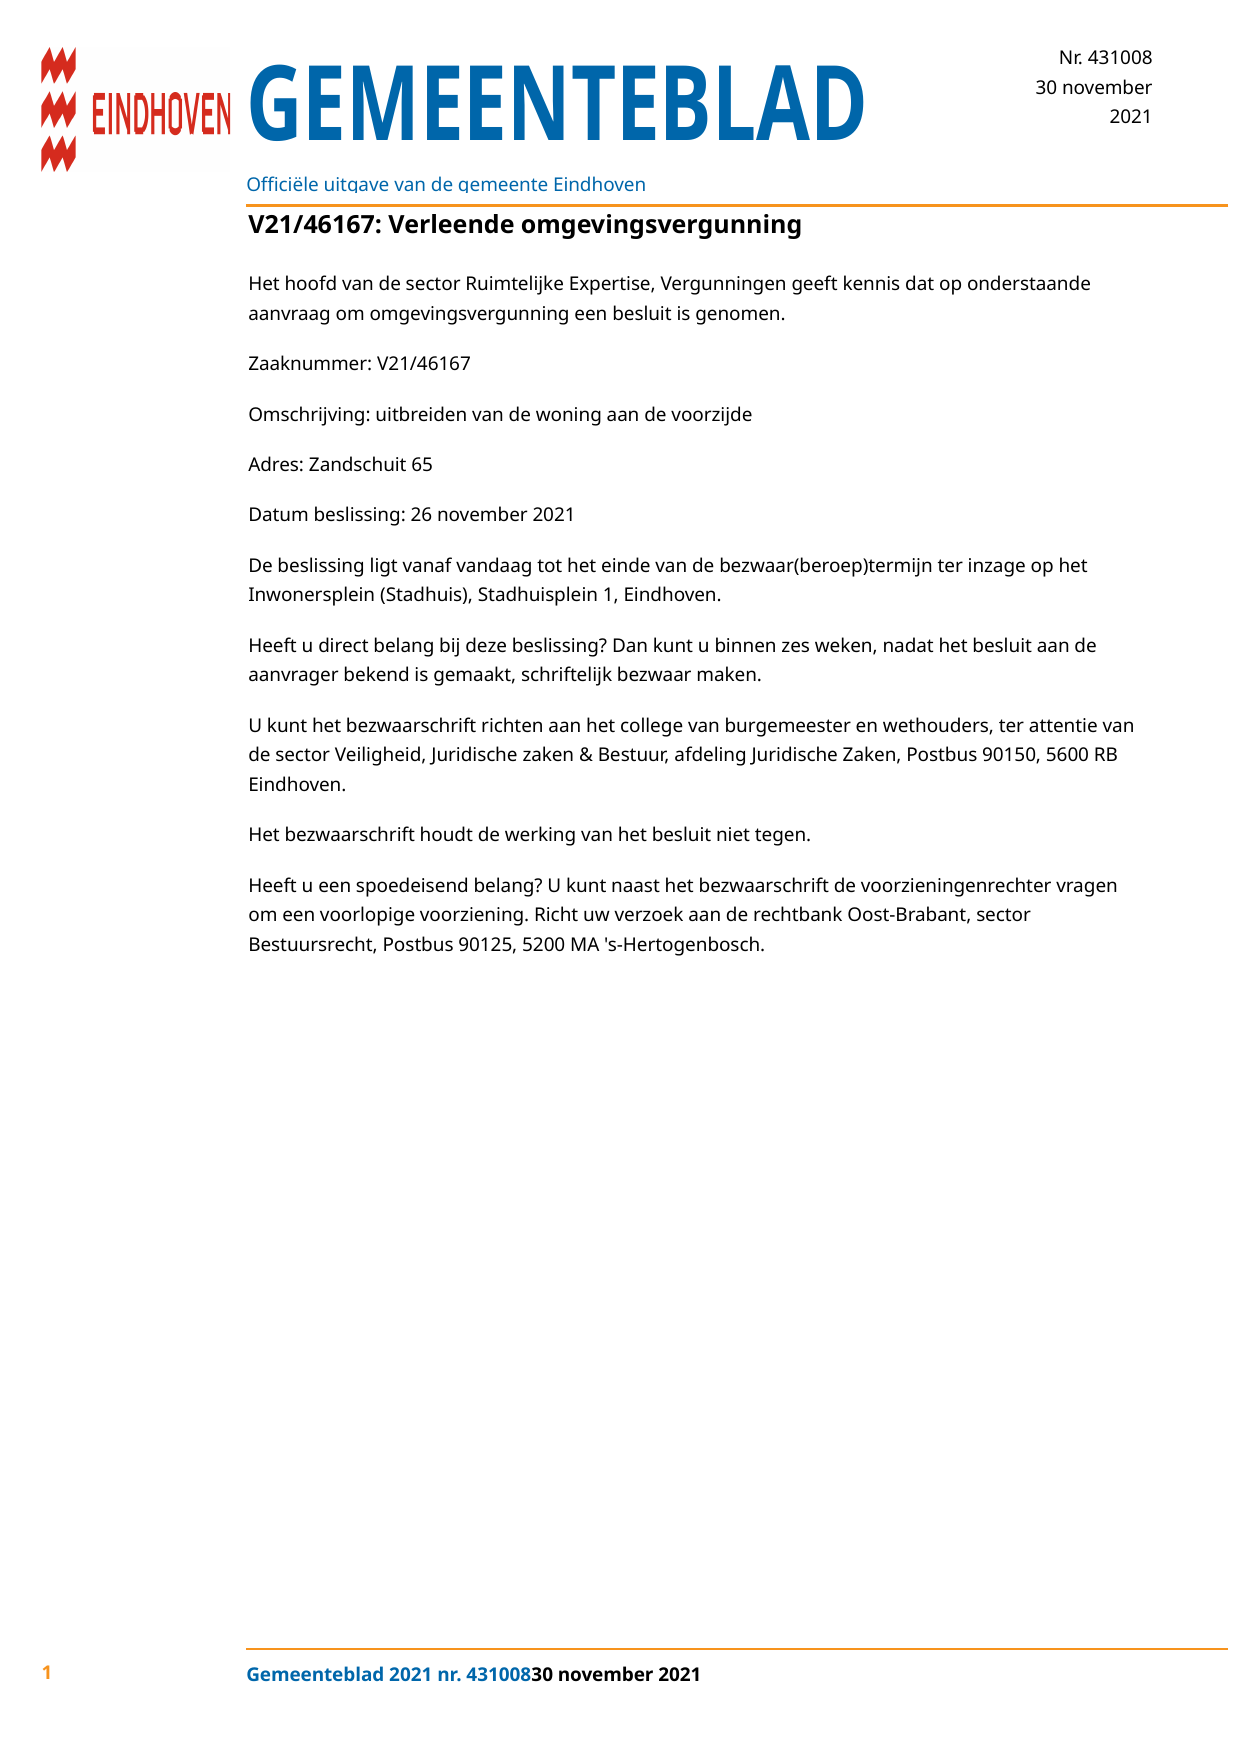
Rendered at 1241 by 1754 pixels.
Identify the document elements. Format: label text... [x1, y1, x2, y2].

text Heeft u een spoedeisend belang? U kunt naast het bezwaarschrift de voorzieningenrechter vragen om een voorlopige voorziening. Richt uw verzoek aan de rechtbank Oost-Brabant, sector Bestuursrecht, Postbus 90125, 5200 MA 's-Hertogenbosch. [248, 872, 1152, 957]
text Datum beslissing: 26 november 2021 [248, 502, 1152, 527]
text Zaaknummer: V21/46167 [248, 350, 1152, 376]
text Adres: Zandschuit 65 [248, 451, 1152, 477]
text U kunt het bezwaarschrift richten aan het college van burgemeester en wethouders, ter attentie van de sector Veiligheid, Juridische zaken & Bestuur, afdeling Juridische Zaken, Postbus 90150, 5600 RB Eindhoven. [248, 712, 1152, 797]
text De beslissing ligt vanaf vandaag tot het einde van de bezwaar(beroep)termijn ter inzage op het Inwonersplein (Stadhuis), Stadhuisplein 1, Eindhoven. [248, 552, 1152, 607]
text Omschrijving: uitbreiden van de woning aan de voorzijde [248, 401, 1152, 426]
text Het hoofd van de sector Ruimtelijke Expertise, Vergunningen geeft kennis dat op onderstaande aanvraag om omgevingsvergunning een besluit is genomen. [248, 270, 1152, 326]
picture [41, 47, 231, 172]
text Heeft u direct belang bij deze beslissing? Dan kunt u binnen zes weken, nadat het besluit aan de aanvrager bekend is gemaakt, schriftelijk bezwaar maken. [248, 632, 1152, 687]
text Het bezwaarschrift houdt de werking van het besluit niet tegen. [248, 822, 1152, 847]
text V21/46167: Verleende omgevingsvergunning [248, 207, 1152, 241]
